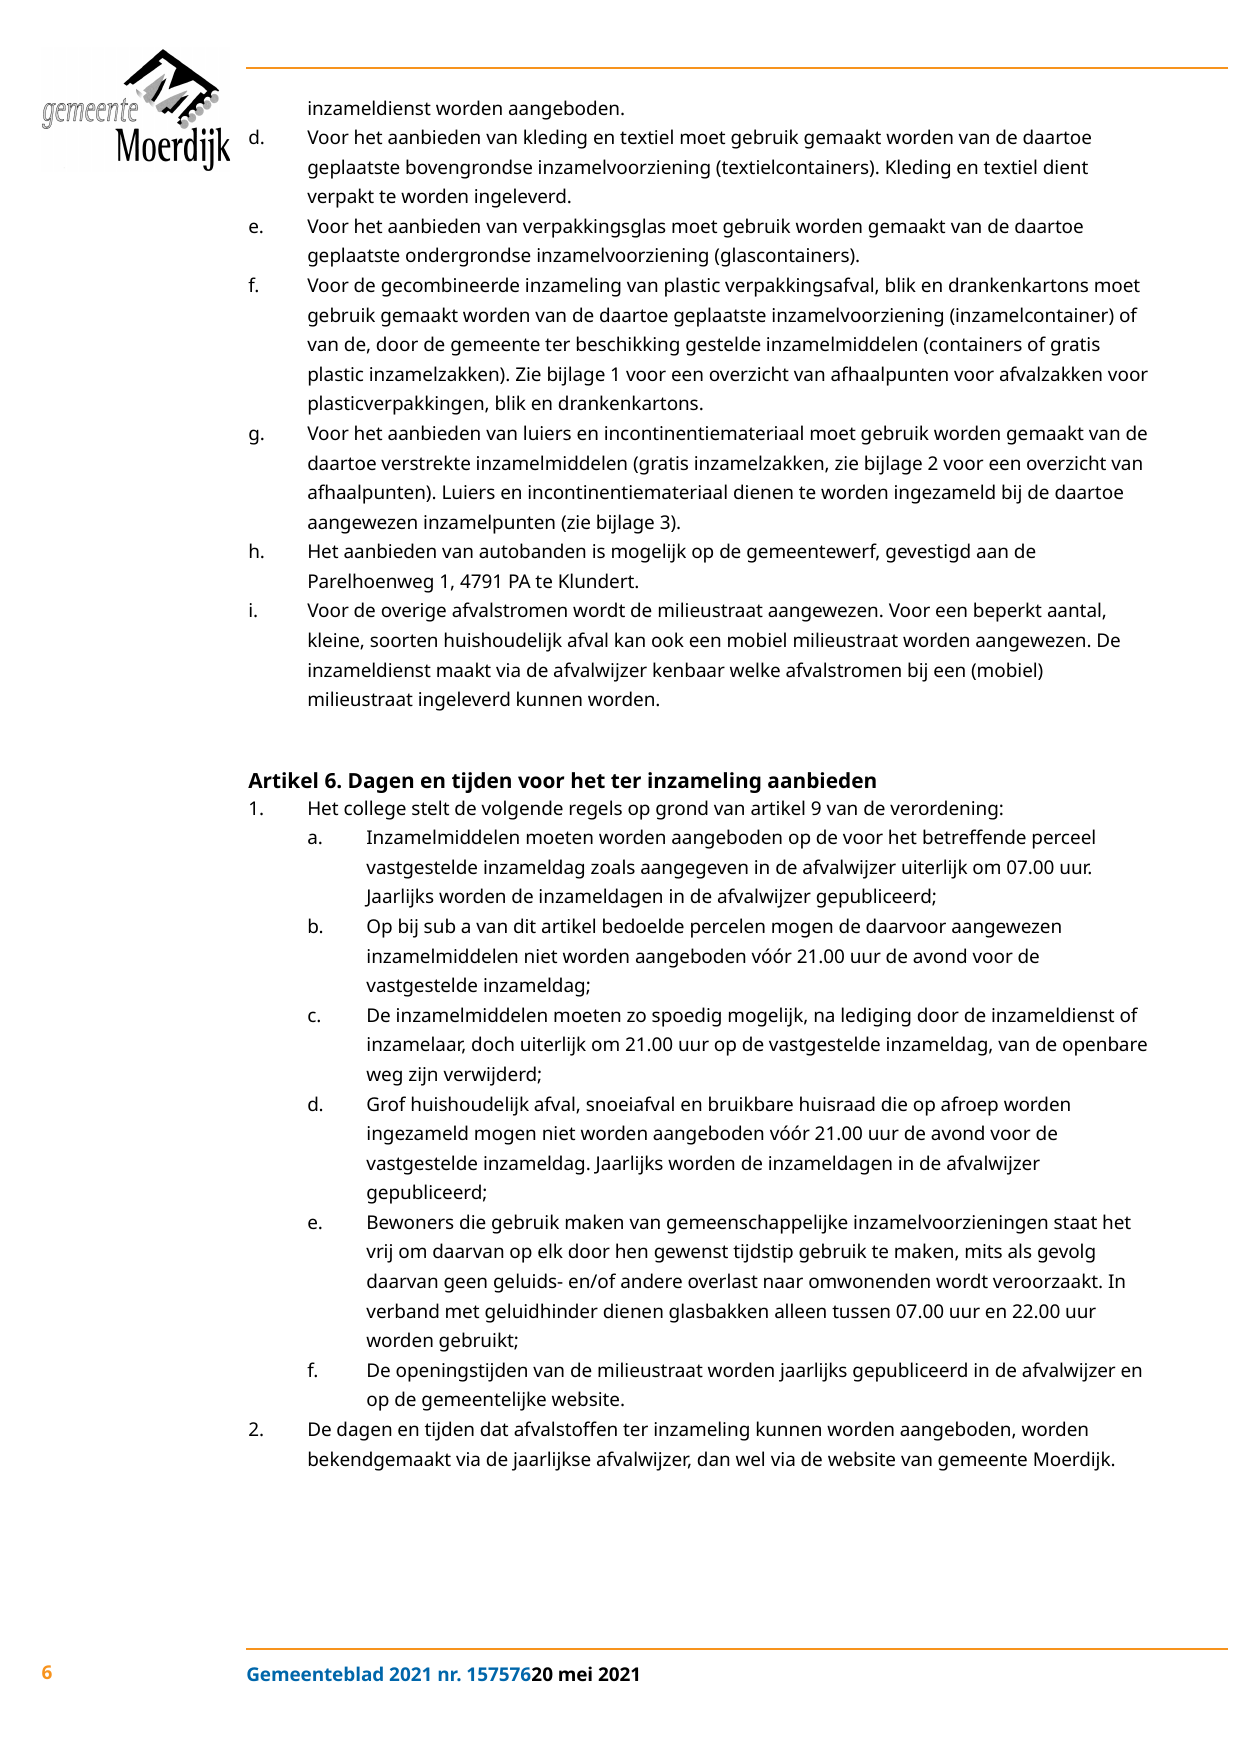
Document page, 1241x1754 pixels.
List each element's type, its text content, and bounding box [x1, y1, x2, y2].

list Voor de gecombineerde inzameling van plastic verpakkingsafval, blik en drankenkartons moet gebruik gemaakt worden van de daartoe geplaatste inzamelvoorziening (inzamelcontainer) of van de, door de gemeente ter beschikking gestelde inzamelmiddelen (containers of gratis plastic inzamelzakken). Zie bijlage 1 voor een overzicht van afhaalpunten voor afvalzakken voor plasticverpakkingen, blik en drankenkartons. [248, 272, 1152, 416]
list Op bij sub a van dit artikel bedoelde percelen mogen de daarvoor aangewezen inzamelmiddelen niet worden aangeboden vóór 21.00 uur de avond voor de vastgestelde inzameldag; [307, 913, 1152, 998]
list De dagen en tijden dat afvalstoffen ter inzameling kunnen worden aangeboden, worden bekendgemaakt via de jaarlijkse afvalwijzer, dan wel via de website van gemeente Moerdijk. [248, 1416, 1152, 1471]
list Bewoners die gebruik maken van gemeenschappelijke inzamelvoorzieningen staat het vrij om daarvan op elk door hen gewenst tijdstip gebruik te maken, mits als gevolg daarvan geen geluids- en/of andere overlast naar omwonenden wordt veroorzaakt. In verband met geluidhinder dienen glasbakken alleen tussen 07.00 uur en 22.00 uur worden gebruikt; [307, 1209, 1152, 1353]
list Inzamelmiddelen moeten worden aangeboden op de voor het betreffende perceel vastgestelde inzameldag zoals aangegeven in de afvalwijzer uiterlijk om 07.00 uur. Jaarlijks worden de inzameldagen in de afvalwijzer gepubliceerd; [307, 824, 1152, 909]
text Artikel 6. Dagen en tijden voor het ter inzameling aanbieden [248, 766, 1152, 795]
list Voor de overige afvalstromen wordt de milieustraat aangewezen. Voor een beperkt aantal, kleine, soorten huishoudelijk afval kan ook een mobiel milieustraat worden aangewezen. De inzameldienst maakt via de afvalwijzer kenbaar welke afvalstromen bij een (mobiel) milieustraat ingeleverd kunnen worden. [248, 598, 1152, 712]
list Voor het aanbieden van kleding en textiel moet gebruik gemaakt worden van de daartoe geplaatste bovengrondse inzamelvoorziening (textielcontainers). Kleding en textiel dient verpakt te worden ingeleverd. [248, 124, 1152, 209]
list inzameldienst worden aangeboden. [248, 95, 1152, 121]
list Het aanbieden van autobanden is mogelijk op de gemeentewerf, gevestigd aan de Parelhoenweg 1, 4791 PA te Klundert. [248, 538, 1152, 594]
list Het college stelt de volgende regels op grond van artikel 9 van de verordening: [248, 795, 1152, 821]
list Voor het aanbieden van verpakkingsglas moet gebruik worden gemaakt van de daartoe geplaatste ondergrondse inzamelvoorziening (glascontainers). [248, 213, 1152, 268]
list Grof huishoudelijk afval, snoeiafval en bruikbare huisraad die op afroep worden ingezameld mogen niet worden aangeboden vóór 21.00 uur de avond voor de vastgestelde inzameldag. Jaarlijks worden de inzameldagen in de afvalwijzer gepubliceerd; [307, 1091, 1152, 1205]
list De inzamelmiddelen moeten zo spoedig mogelijk, na lediging door de inzameldienst of inzamelaar, doch uiterlijk om 21.00 uur op de vastgestelde inzameldag, van de openbare weg zijn verwijderd; [307, 1002, 1152, 1087]
list Voor het aanbieden van luiers en incontinentiemateriaal moet gebruik worden gemaakt van de daartoe verstrekte inzamelmiddelen (gratis inzamelzakken, zie bijlage 2 voor een overzicht van afhaalpunten). Luiers en incontinentiemateriaal dienen te worden ingezameld bij de daartoe aangewezen inzamelpunten (zie bijlage 3). [248, 420, 1152, 535]
picture [41, 47, 231, 172]
list De openingstijden van de milieustraat worden jaarlijks gepubliceerd in de afvalwijzer en op de gemeentelijke website. [307, 1357, 1152, 1412]
